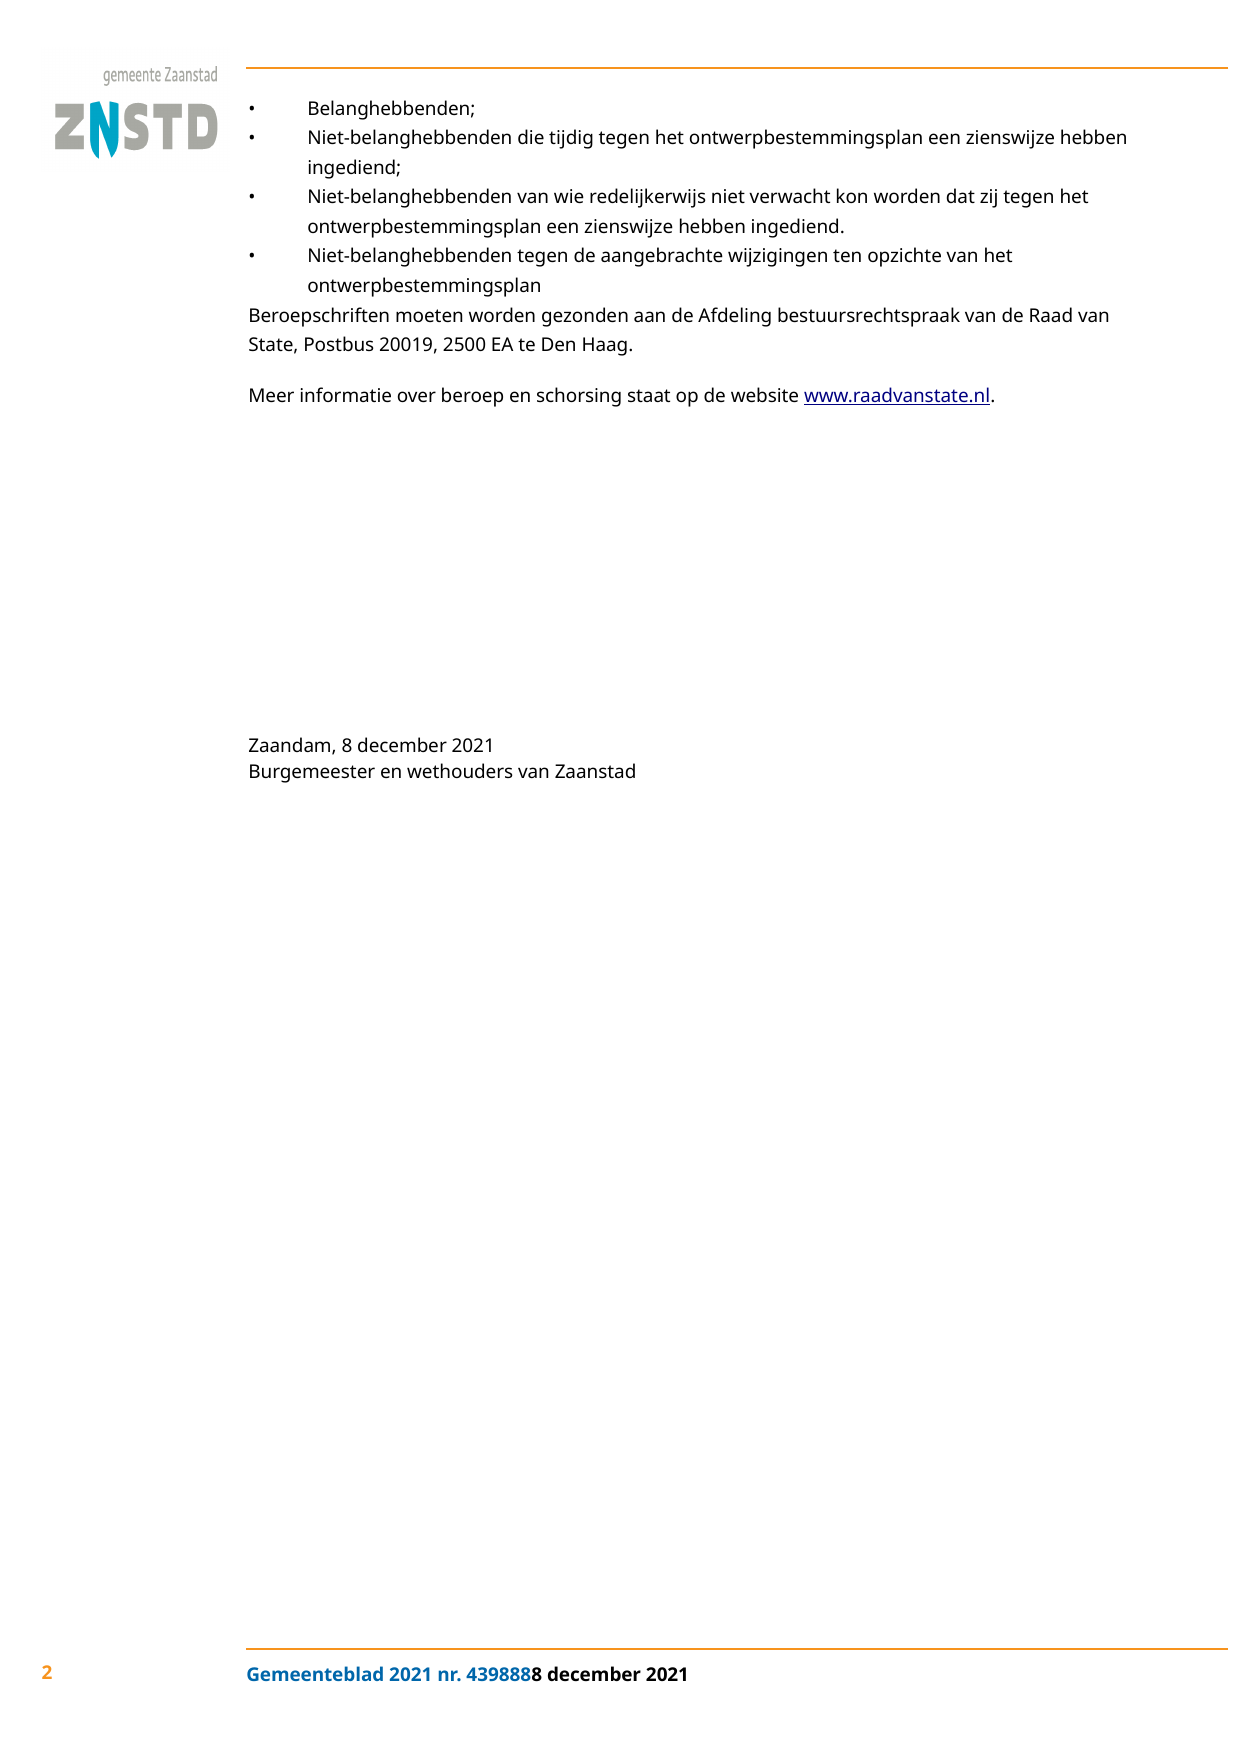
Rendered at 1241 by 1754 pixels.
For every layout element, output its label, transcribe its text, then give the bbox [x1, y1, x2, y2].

picture [41, 47, 231, 172]
list Niet-belanghebbenden tegen de aangebrachte wijzigingen ten opzichte van het ontwerpbestemmingsplan [248, 243, 1152, 298]
list Belanghebbenden; [248, 95, 1152, 121]
text Zaandam, 8 december 2021 [248, 732, 1152, 758]
text Meer informatie over beroep en schorsing staat op de website www.raadvanstate.nl. [248, 382, 1152, 408]
text Burgemeester en wethouders van Zaanstad [248, 758, 1152, 784]
text Beroepschriften moeten worden gezonden aan de Afdeling bestuursrechtspraak van de Raad van State, Postbus 20019, 2500 EA te Den Haag. [248, 302, 1152, 357]
list Niet-belanghebbenden van wie redelijkerwijs niet verwacht kon worden dat zij tegen het ontwerpbestemmingsplan een zienswijze hebben ingediend. [248, 183, 1152, 239]
list Niet-belanghebbenden die tijdig tegen het ontwerpbestemmingsplan een zienswijze hebben ingediend; [248, 124, 1152, 180]
